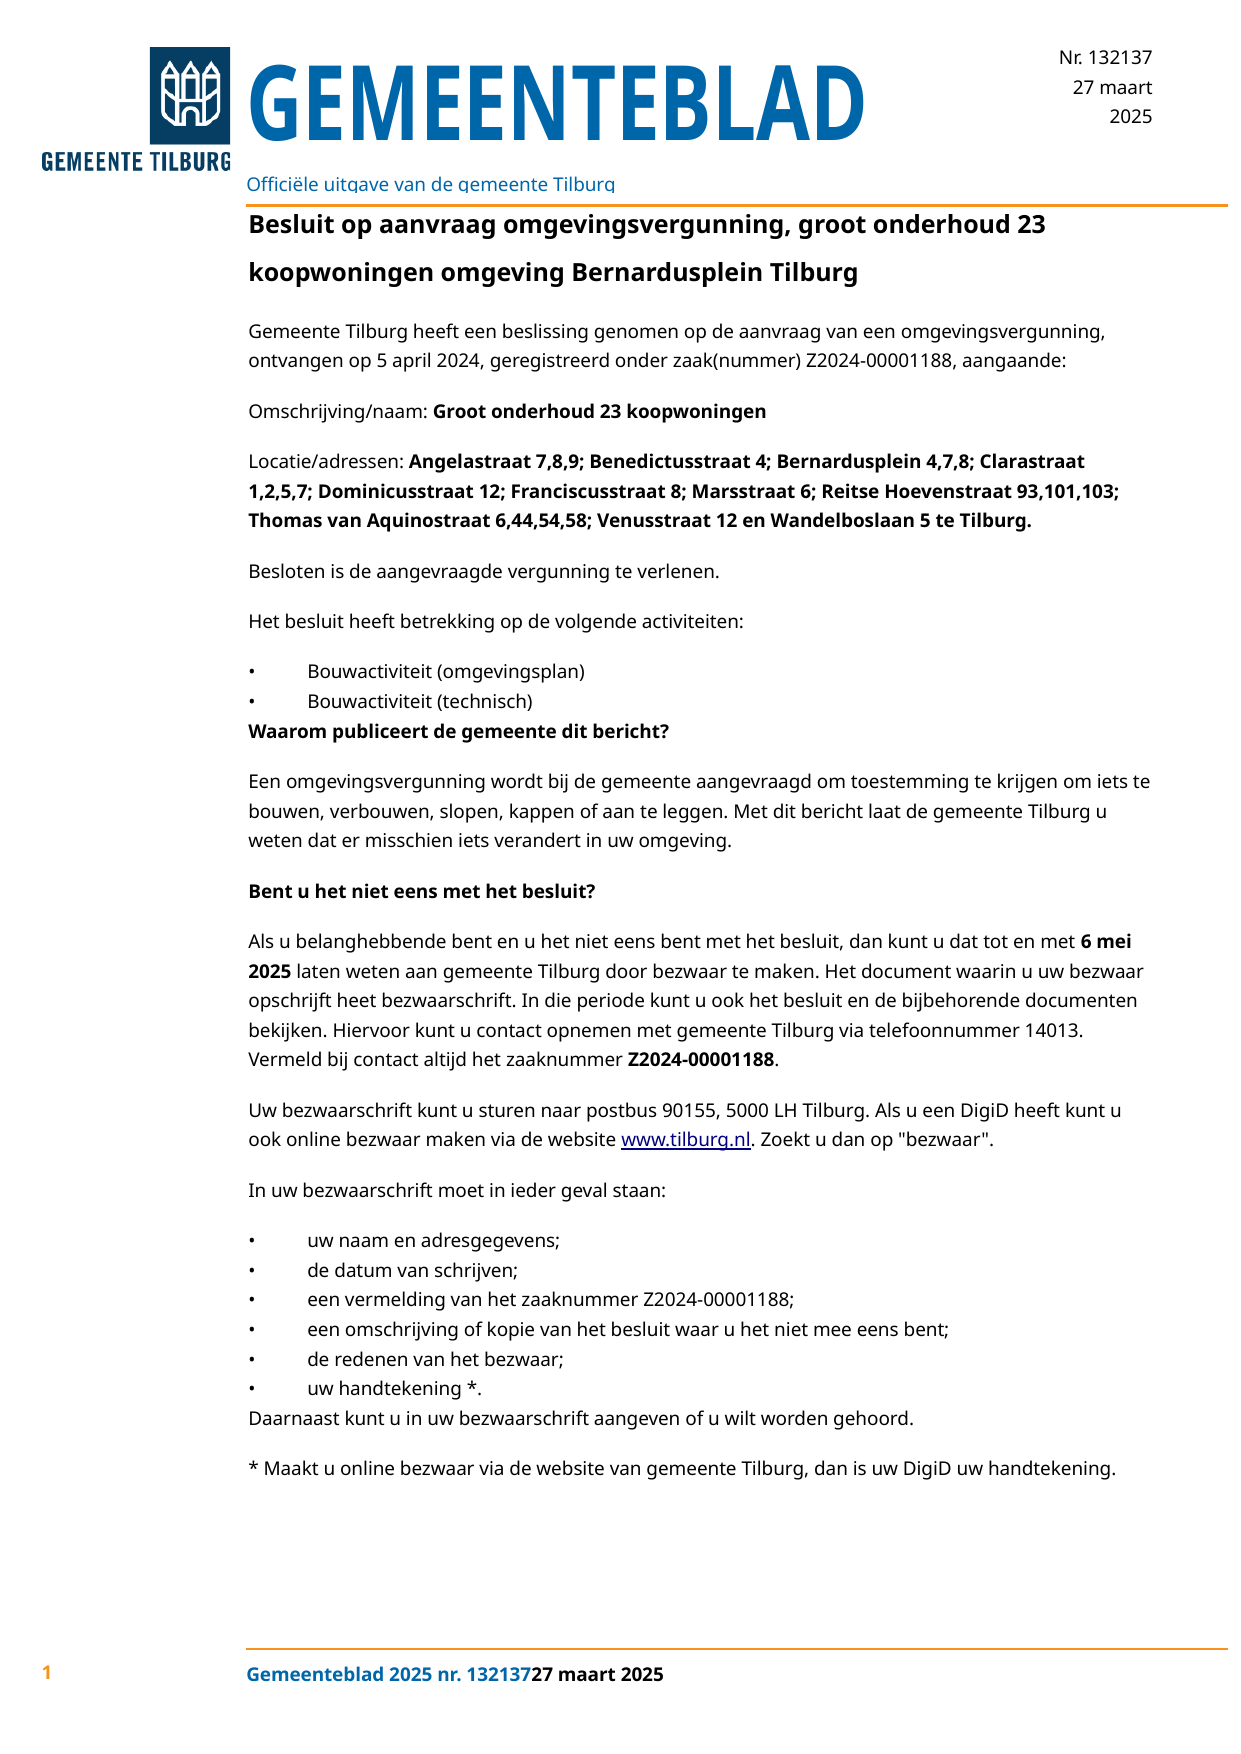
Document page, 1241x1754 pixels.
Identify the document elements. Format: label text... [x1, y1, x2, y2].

list Bouwactiviteit (omgevingsplan) [248, 659, 1152, 684]
text In uw bezwaarschrift moet in ieder geval staan: [248, 1177, 1152, 1203]
list uw handtekening *. [248, 1375, 1152, 1401]
list uw naam en adresgegevens; [248, 1227, 1152, 1253]
text Besloten is de aangevraagde vergunning te verlenen. [248, 558, 1152, 584]
text Een omgevingsvergunning wordt bij de gemeente aangevraagd om toestemming te krijgen om iets te bouwen, verbouwen, slopen, kappen of aan te leggen. Met dit bericht laat de gemeente Tilburg u weten dat er misschien iets verandert in uw omgeving. [248, 768, 1152, 853]
list een omschrijving of kopie van het besluit waar u het niet mee eens bent; [248, 1316, 1152, 1342]
list Bouwactiviteit (technisch) [248, 688, 1152, 714]
text Besluit op aanvraag omgevingsvergunning, groot onderhoud 23 koopwoningen omgeving Bernardusplein Tilburg [248, 207, 1152, 288]
text Het besluit heeft betrekking op de volgende activiteiten: [248, 608, 1152, 634]
text Gemeente Tilburg heeft een beslissing genomen op de aanvraag van een omgevingsvergunning, ontvangen op 5 april 2024, geregistreerd onder zaak(nummer) Z2024-00001188, aangaande: [248, 318, 1152, 373]
text * Maakt u online bezwaar via de website van gemeente Tilburg, dan is uw DigiD uw handtekening. [248, 1455, 1152, 1481]
text Bent u het niet eens met het besluit? [248, 878, 1152, 904]
text Waarom publiceert de gemeente dit bericht? [248, 718, 1152, 744]
text Als u belanghebbende bent en u het niet eens bent met het besluit, dan kunt u dat tot en met 6 mei 2025 laten weten aan gemeente Tilburg door bezwaar te maken. Het document waarin u uw bezwaar opschrijft heet bezwaarschrift. In die periode kunt u ook het besluit en de bijbehorende documenten bekijken. Hiervoor kunt u contact opnemen met gemeente Tilburg via telefoonnummer 14013. Vermeld bij contact altijd het zaaknummer Z2024-00001188. [248, 928, 1152, 1072]
text Daarnaast kunt u in uw bezwaarschrift aangeven of u wilt worden gehoord. [248, 1405, 1152, 1431]
list de datum van schrijven; [248, 1257, 1152, 1283]
list de redenen van het bezwaar; [248, 1346, 1152, 1372]
picture [41, 47, 231, 172]
text Locatie/adressen: Angelastraat 7,8,9; Benedictusstraat 4; Bernardusplein 4,7,8; Clarastraat 1,2,5,7; Dominicusstraat 12; Franciscusstraat 8; Marsstraat 6; Reitse Hoevenstraat 93,101,103; Thomas van Aquinostraat 6,44,54,58; Venusstraat 12 en Wandelboslaan 5 te Tilburg. [248, 448, 1152, 533]
text Uw bezwaarschrift kunt u sturen naar postbus 90155, 5000 LH Tilburg. Als u een DigiD heeft kunt u ook online bezwaar maken via de website www.tilburg.nl. Zoekt u dan op "bezwaar". [248, 1097, 1152, 1152]
list een vermelding van het zaaknummer Z2024-00001188; [248, 1287, 1152, 1312]
text Omschrijving/naam: Groot onderhoud 23 koopwoningen [248, 398, 1152, 424]
